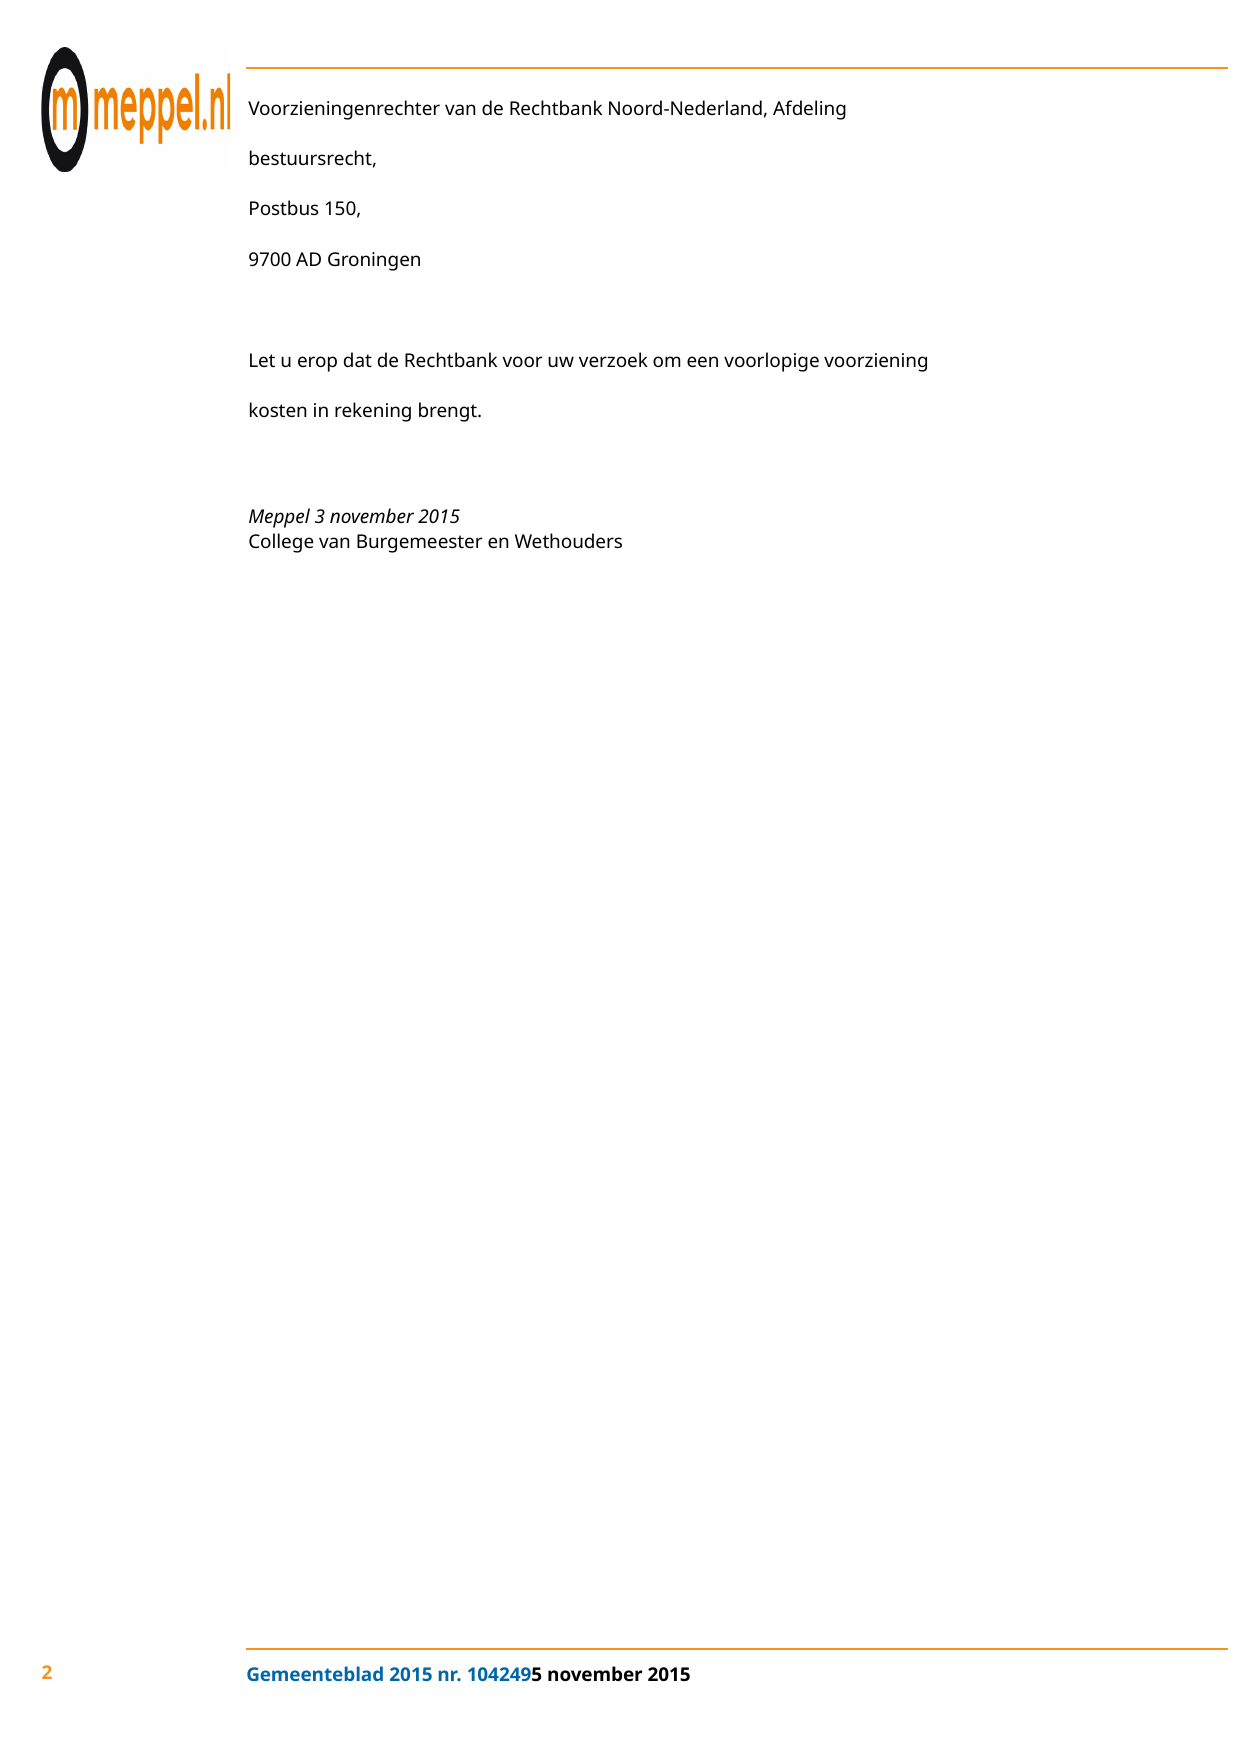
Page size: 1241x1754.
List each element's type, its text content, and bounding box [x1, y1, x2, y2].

text Meppel 3 november 2015 [248, 503, 1152, 529]
text College van Burgemeester en Wethouders [248, 529, 1152, 554]
text Postbus 150, [248, 196, 1152, 221]
text Let u erop dat de Rechtbank voor uw verzoek om een voorlopige voorziening [248, 347, 1152, 373]
text 9700 AD Groningen [248, 246, 1152, 272]
text bestuursrecht, [248, 145, 1152, 171]
picture [41, 47, 231, 172]
text Voorzieningenrechter van de Rechtbank Noord-Nederland, Afdeling [248, 95, 1152, 121]
text kosten in rekening brengt. [248, 397, 1152, 423]
